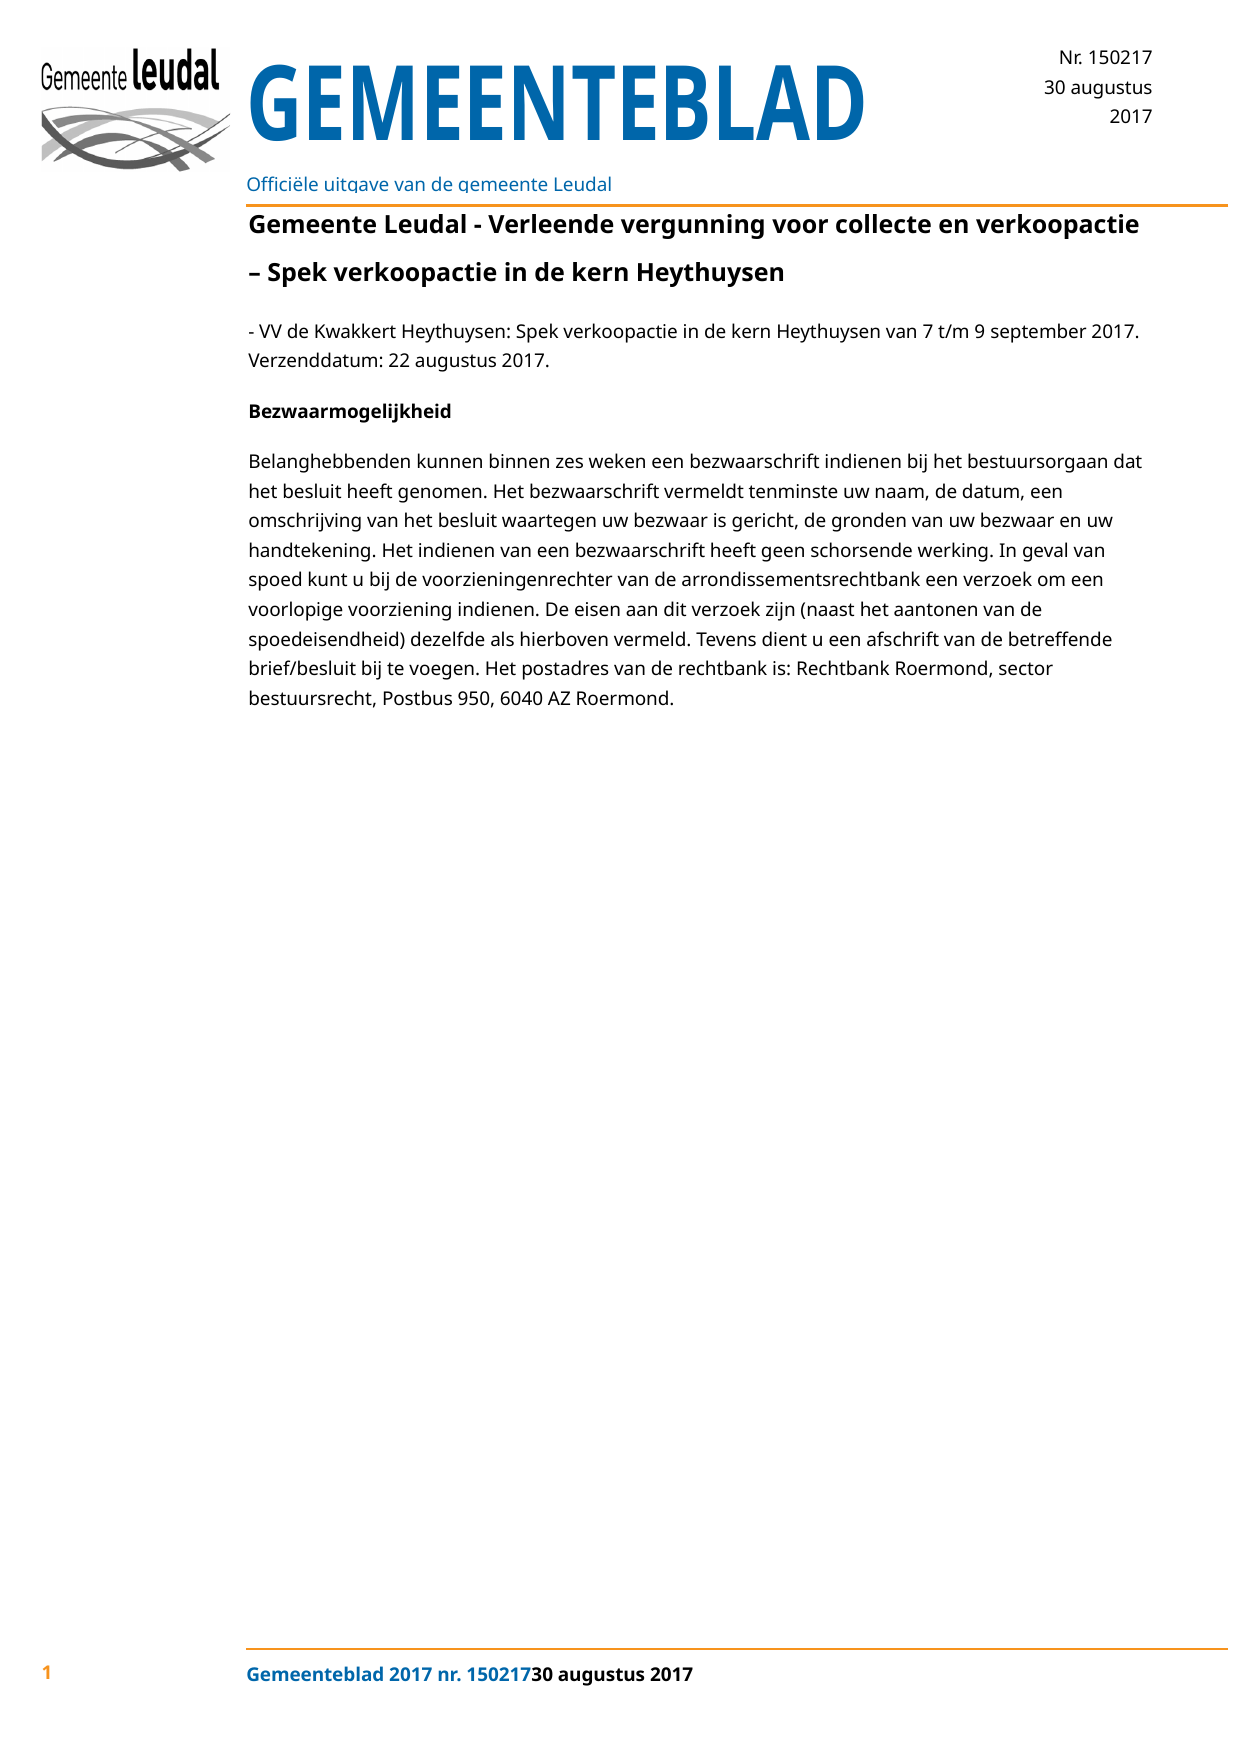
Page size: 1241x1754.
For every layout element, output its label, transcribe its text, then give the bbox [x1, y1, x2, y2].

text Belanghebbenden kunnen binnen zes weken een bezwaarschrift indienen bij het bestuursorgaan dat het besluit heeft genomen. Het bezwaarschrift vermeldt tenminste uw naam, de datum, een omschrijving van het besluit waartegen uw bezwaar is gericht, de gronden van uw bezwaar en uw handtekening. Het indienen van een bezwaarschrift heeft geen schorsende werking. In geval van spoed kunt u bij de voorzieningenrechter van de arrondissementsrechtbank een verzoek om een voorlopige voorziening indienen. De eisen aan dit verzoek zijn (naast het aantonen van de spoedeisendheid) dezelfde als hierboven vermeld. Tevens dient u een afschrift van de betreffende brief/besluit bij te voegen. Het postadres van de rechtbank is: Rechtbank Roermond, sector bestuursrecht, Postbus 950, 6040 AZ Roermond. [248, 448, 1152, 711]
text Bezwaarmogelijkheid [248, 398, 1152, 424]
text Gemeente Leudal - Verleende vergunning voor collecte en verkoopactie – Spek verkoopactie in de kern Heythuysen [248, 207, 1152, 288]
text - VV de Kwakkert Heythuysen: Spek verkoopactie in de kern Heythuysen van 7 t/m 9 september 2017. Verzenddatum: 22 augustus 2017. [248, 318, 1152, 373]
picture [41, 47, 231, 172]
